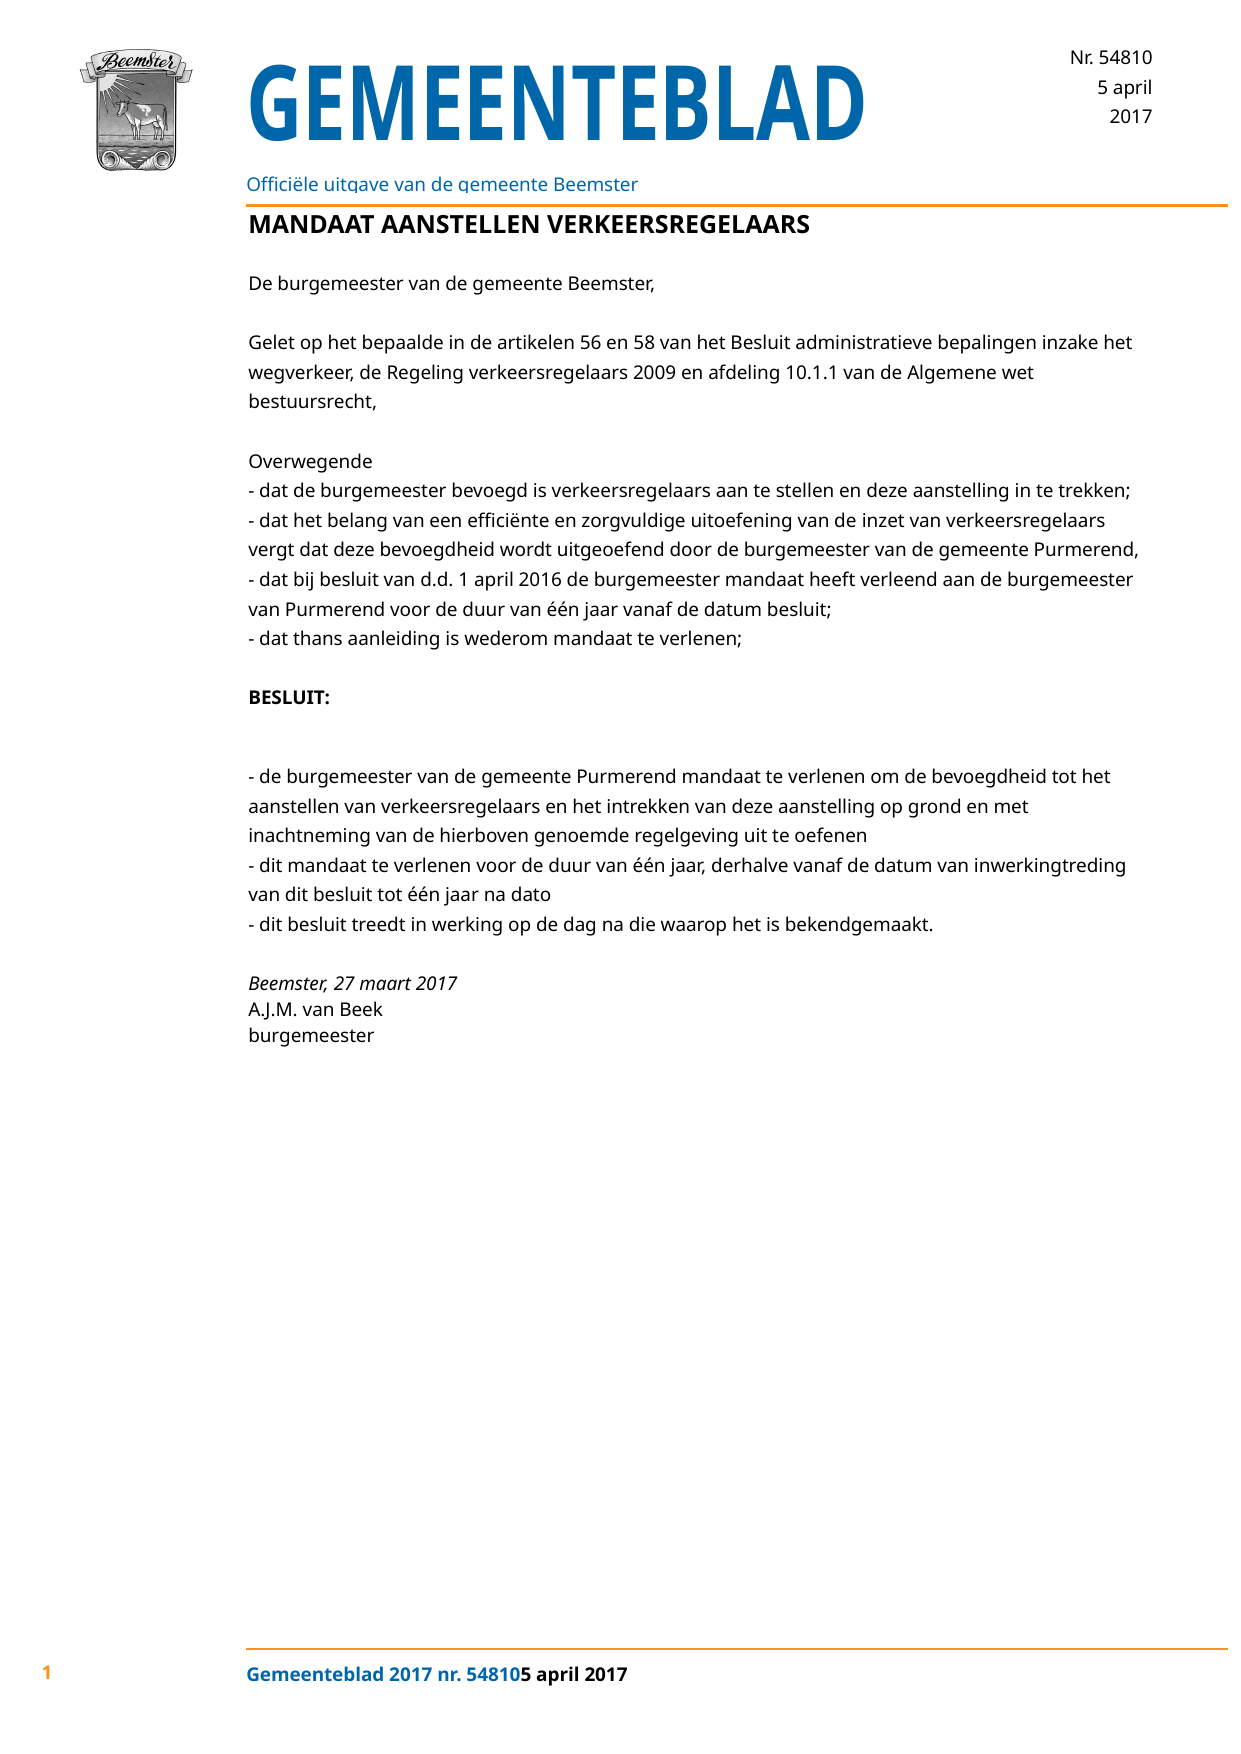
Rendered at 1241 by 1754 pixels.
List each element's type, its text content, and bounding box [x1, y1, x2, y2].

text MANDAAT AANSTELLEN VERKEERSREGELAARS [248, 207, 1152, 241]
text - dat thans aanleiding is wederom mandaat te verlenen; [248, 625, 1152, 651]
text De burgemeester van de gemeente Beemster, [248, 270, 1152, 296]
text - de burgemeester van de gemeente Purmerend mandaat te verlenen om de bevoegdheid tot het aanstellen van verkeersregelaars en het intrekken van deze aanstelling op grond en met inachtneming van de hierboven genoemde regelgeving uit te oefenen [248, 763, 1152, 848]
text Gelet op het bepaalde in de artikelen 56 en 58 van het Besluit administratieve bepalingen inzake het wegverkeer, de Regeling verkeersregelaars 2009 en afdeling 10.1.1 van de Algemene wet bestuursrecht, [248, 329, 1152, 414]
text - dat de burgemeester bevoegd is verkeersregelaars aan te stellen en deze aanstelling in te trekken; [248, 477, 1152, 503]
text burgemeester [248, 1022, 1152, 1048]
text A.J.M. van Beek [248, 996, 1152, 1022]
text - dit besluit treedt in werking op de dag na die waarop het is bekendgemaakt. [248, 911, 1152, 937]
text Overwegende [248, 448, 1152, 473]
picture [41, 47, 231, 172]
text BESLUIT: [248, 684, 1152, 710]
text Beemster, 27 maart 2017 [248, 970, 1152, 996]
text - dat bij besluit van d.d. 1 april 2016 de burgemeester mandaat heeft verleend aan de burgemeester van Purmerend voor de duur van één jaar vanaf de datum besluit; [248, 566, 1152, 621]
text - dat het belang van een efficiënte en zorgvuldige uitoefening van de inzet van verkeersregelaars vergt dat deze bevoegdheid wordt uitgeoefend door de burgemeester van de gemeente Purmerend, [248, 507, 1152, 562]
text - dit mandaat te verlenen voor de duur van één jaar, derhalve vanaf de datum van inwerkingtreding van dit besluit tot één jaar na dato [248, 852, 1152, 907]
